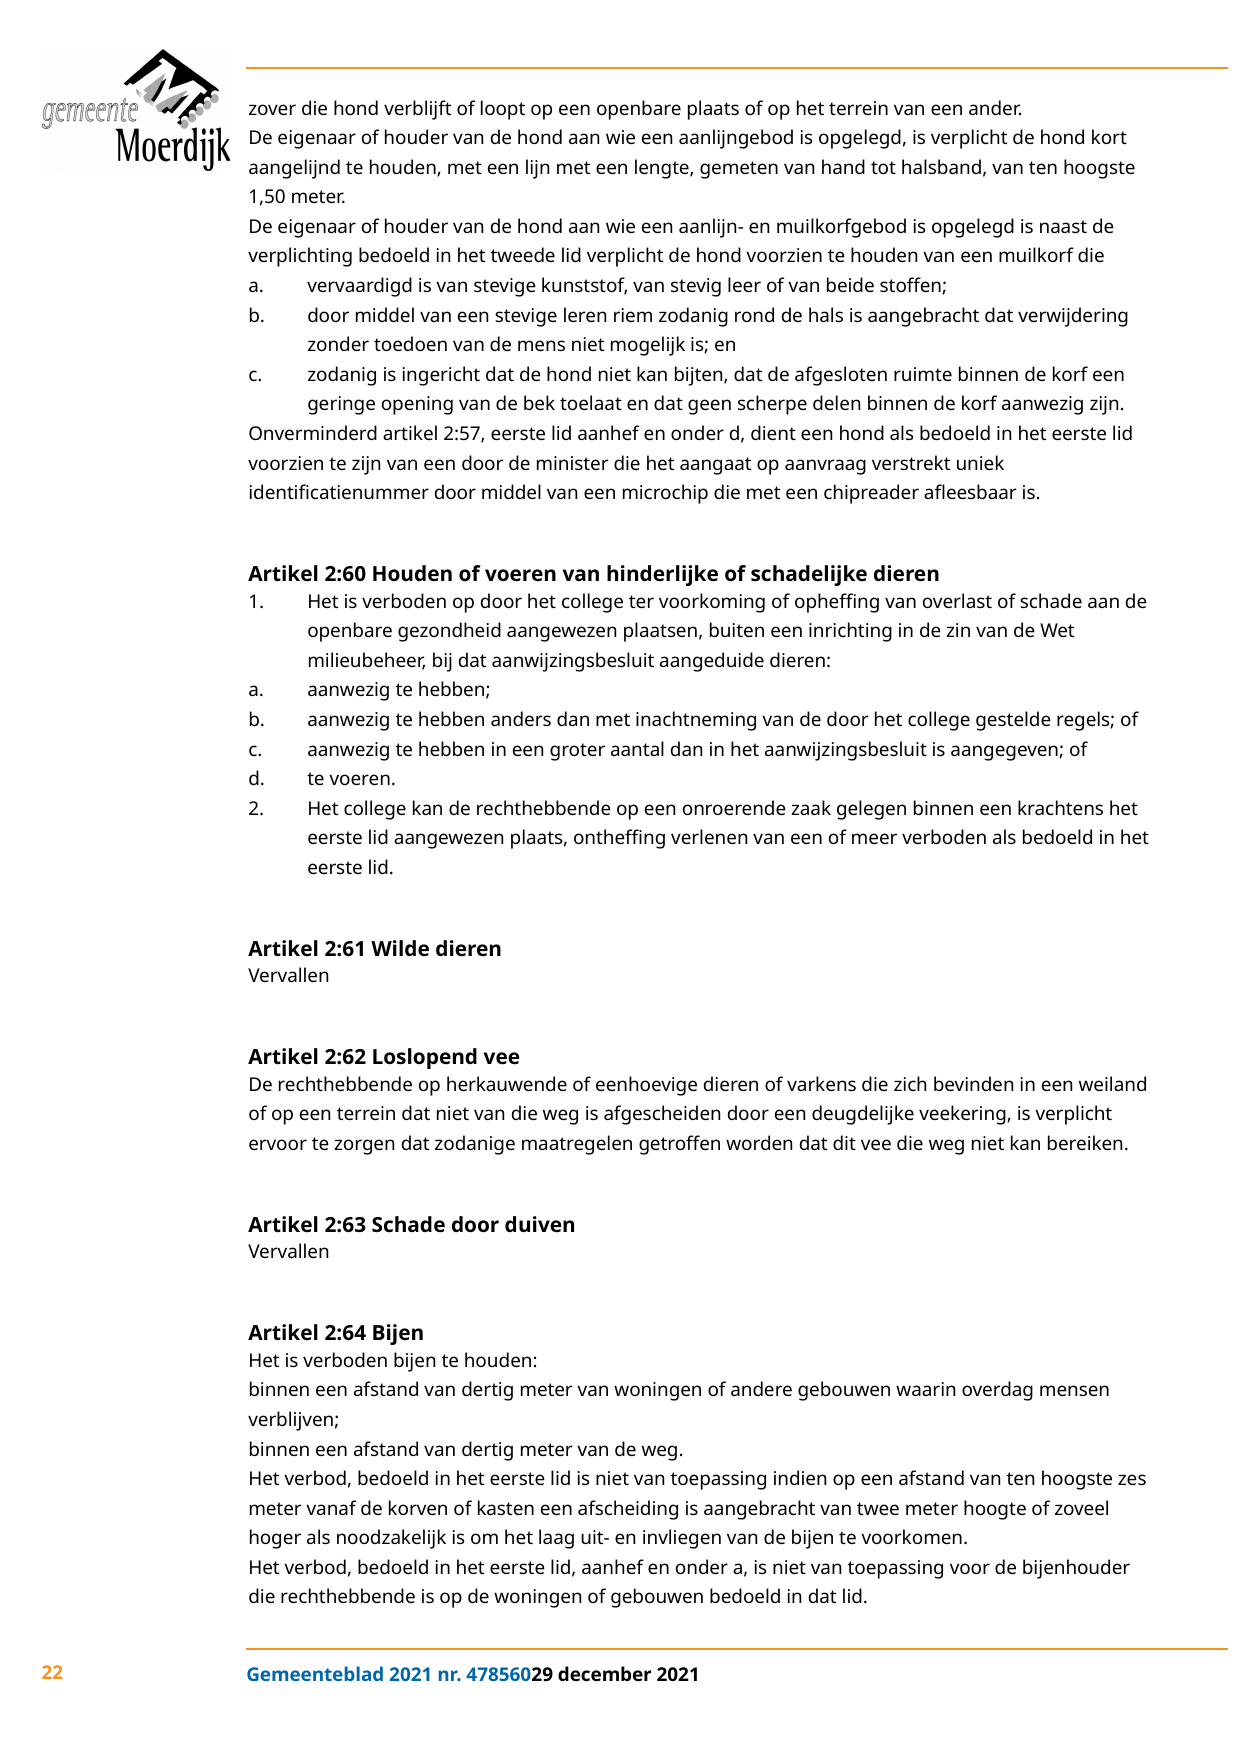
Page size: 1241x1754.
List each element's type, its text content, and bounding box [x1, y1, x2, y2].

list aanwezig te hebben; [248, 677, 1152, 702]
text Artikel 2:62 Loslopend vee [248, 1042, 1152, 1071]
list Het college kan de rechthebbende op een onroerende zaak gelegen binnen een krachtens het eerste lid aangewezen plaats, ontheffing verlenen van een of meer verboden als bedoeld in het eerste lid. [248, 795, 1152, 880]
text De eigenaar of houder van de hond aan wie een aanlijngebod is opgelegd, is verplicht de hond kort aangelijnd te houden, met een lijn met een lengte, gemeten van hand tot halsband, van ten hoogste 1,50 meter. [248, 124, 1152, 209]
list te voeren. [248, 765, 1152, 791]
list door middel van een stevige leren riem zodanig rond de hals is aangebracht dat verwijdering zonder toedoen van de mens niet mogelijk is; en [248, 302, 1152, 357]
text Vervallen [248, 962, 1152, 988]
list Het is verboden op door het college ter voorkoming of opheffing van overlast of schade aan de openbare gezondheid aangewezen plaatsen, buiten een inrichting in de zin van de Wet milieubeheer, bij dat aanwijzingsbesluit aangeduide dieren: [248, 588, 1152, 673]
text zover die hond verblijft of loopt op een openbare plaats of op het terrein van een ander. [248, 95, 1152, 121]
list aanwezig te hebben in een groter aantal dan in het aanwijzingsbesluit is aangegeven; of [248, 736, 1152, 761]
text Het verbod, bedoeld in het eerste lid, aanhef en onder a, is niet van toepassing voor de bijenhouder die rechthebbende is op de woningen of gebouwen bedoeld in dat lid. [248, 1554, 1152, 1609]
text Artikel 2:61 Wilde dieren [248, 934, 1152, 962]
list zodanig is ingericht dat de hond niet kan bijten, dat de afgesloten ruimte binnen de korf een geringe opening van de bek toelaat en dat geen scherpe delen binnen de korf aanwezig zijn. [248, 361, 1152, 416]
text Artikel 2:64 Bijen [248, 1318, 1152, 1347]
text binnen een afstand van dertig meter van de weg. [248, 1436, 1152, 1461]
text Vervallen [248, 1238, 1152, 1264]
list aanwezig te hebben anders dan met inachtneming van de door het college gestelde regels; of [248, 706, 1152, 732]
text De eigenaar of houder van de hond aan wie een aanlijn- en muilkorfgebod is opgelegd is naast de verplichting bedoeld in het tweede lid verplicht de hond voorzien te houden van een muilkorf die [248, 213, 1152, 268]
picture [41, 47, 231, 172]
text binnen een afstand van dertig meter van woningen of andere gebouwen waarin overdag mensen verblijven; [248, 1377, 1152, 1432]
text Artikel 2:60 Houden of voeren van hinderlijke of schadelijke dieren [248, 559, 1152, 588]
text Onverminderd artikel 2:57, eerste lid aanhef en onder d, dient een hond als bedoeld in het eerste lid voorzien te zijn van een door de minister die het aangaat op aanvraag verstrekt uniek identificatienummer door middel van een microchip die met een chipreader afleesbaar is. [248, 420, 1152, 505]
text De rechthebbende op herkauwende of eenhoevige dieren of varkens die zich bevinden in een weiland of op een terrein dat niet van die weg is afgescheiden door een deugdelijke veekering, is verplicht ervoor te zorgen dat zodanige maatregelen getroffen worden dat dit vee die weg niet kan bereiken. [248, 1071, 1152, 1156]
text Het is verboden bijen te houden: [248, 1347, 1152, 1373]
list vervaardigd is van stevige kunststof, van stevig leer of van beide stoffen; [248, 272, 1152, 298]
text Het verbod, bedoeld in het eerste lid is niet van toepassing indien op een afstand van ten hoogste zes meter vanaf de korven of kasten een afscheiding is aangebracht van twee meter hoogte of zoveel hoger als noodzakelijk is om het laag uit- en invliegen van de bijen te voorkomen. [248, 1465, 1152, 1550]
text Artikel 2:63 Schade door duiven [248, 1210, 1152, 1238]
